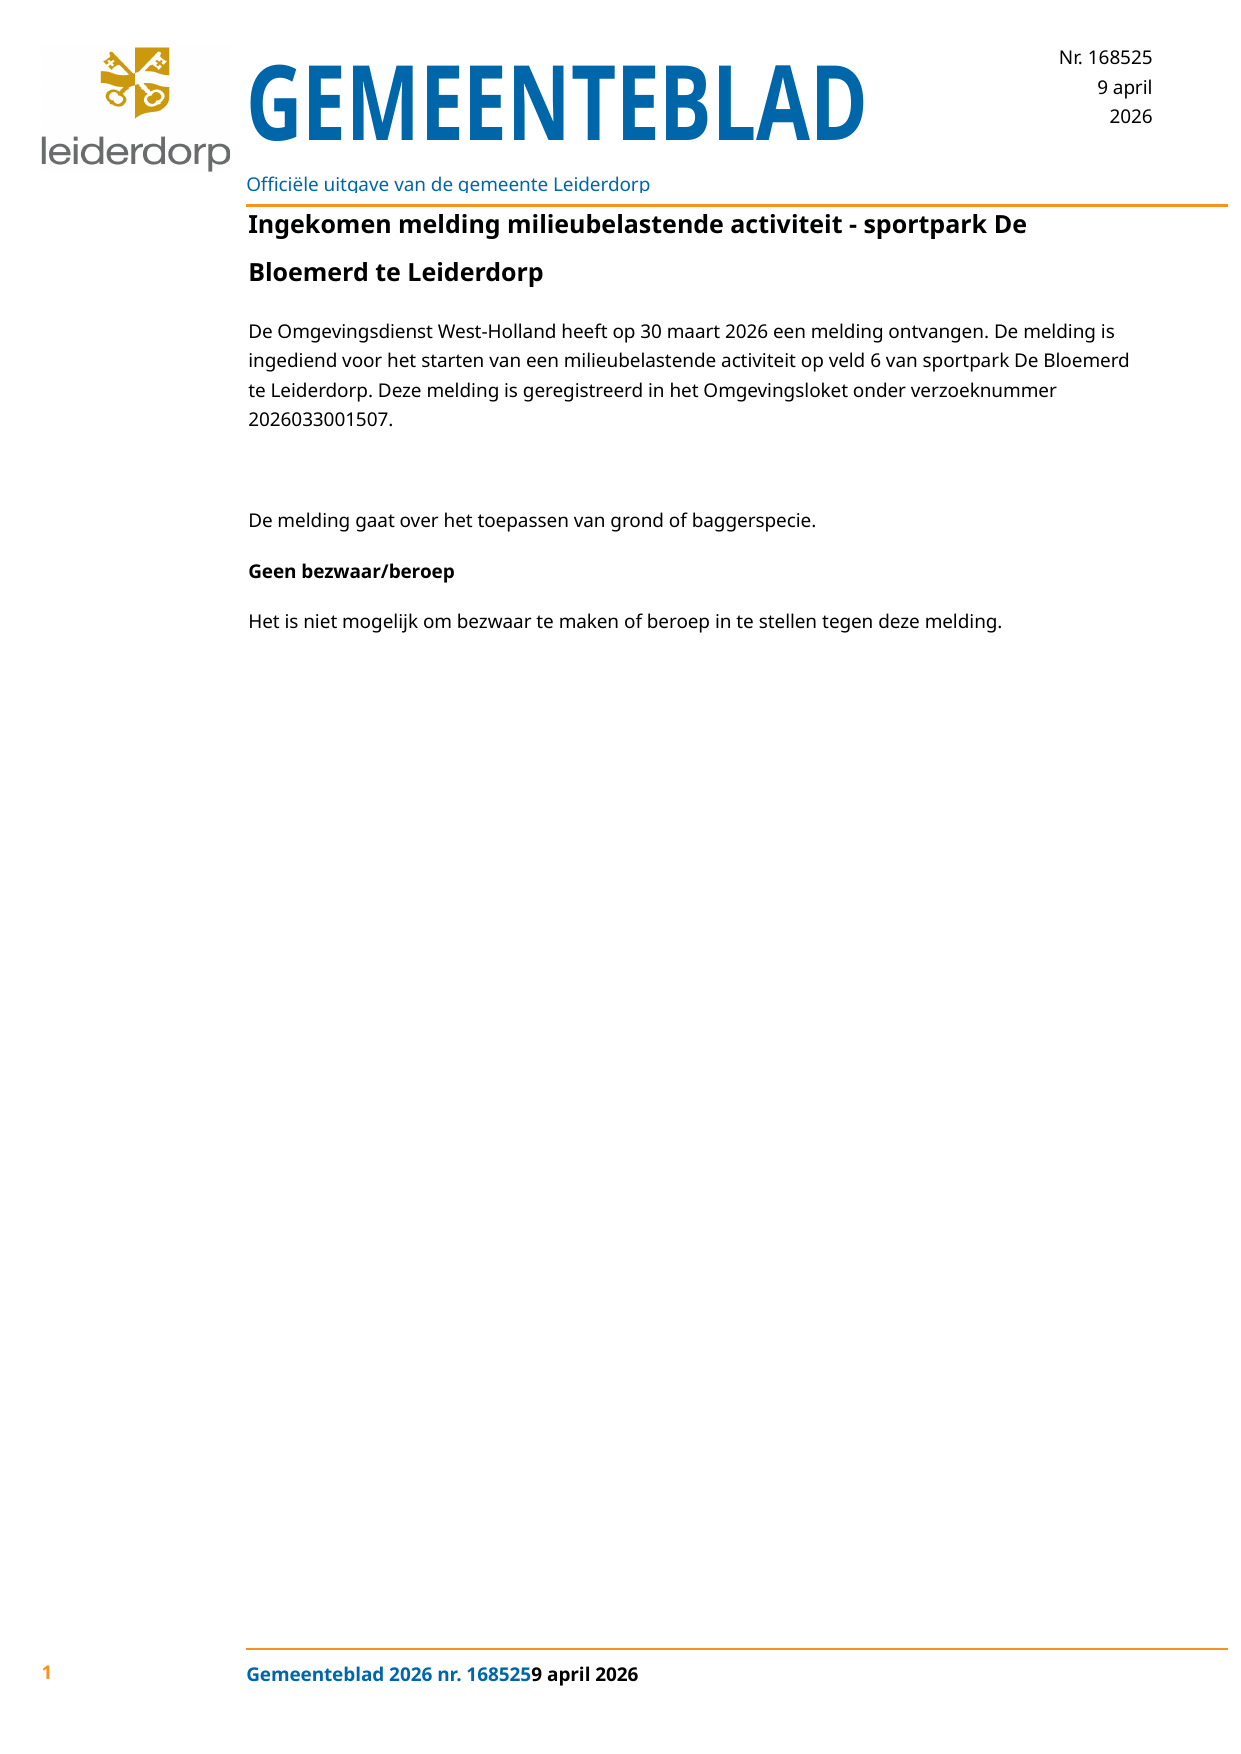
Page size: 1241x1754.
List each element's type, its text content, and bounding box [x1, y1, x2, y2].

text Geen bezwaar/beroep [248, 558, 1152, 584]
text De Omgevingsdienst West-Holland heeft op 30 maart 2026 een melding ontvangen. De melding is ingediend voor het starten van een milieubelastende activiteit op veld 6 van sportpark De Bloemerd te Leiderdorp. Deze melding is geregistreerd in het Omgevingsloket onder verzoeknummer 2026033001507. [248, 318, 1152, 432]
picture [41, 47, 231, 172]
text De melding gaat over het toepassen van grond of baggerspecie. [248, 507, 1152, 533]
text Het is niet mogelijk om bezwaar te maken of beroep in te stellen tegen deze melding. [248, 608, 1152, 634]
text Ingekomen melding milieubelastende activiteit - sportpark De Bloemerd te Leiderdorp [248, 207, 1152, 288]
